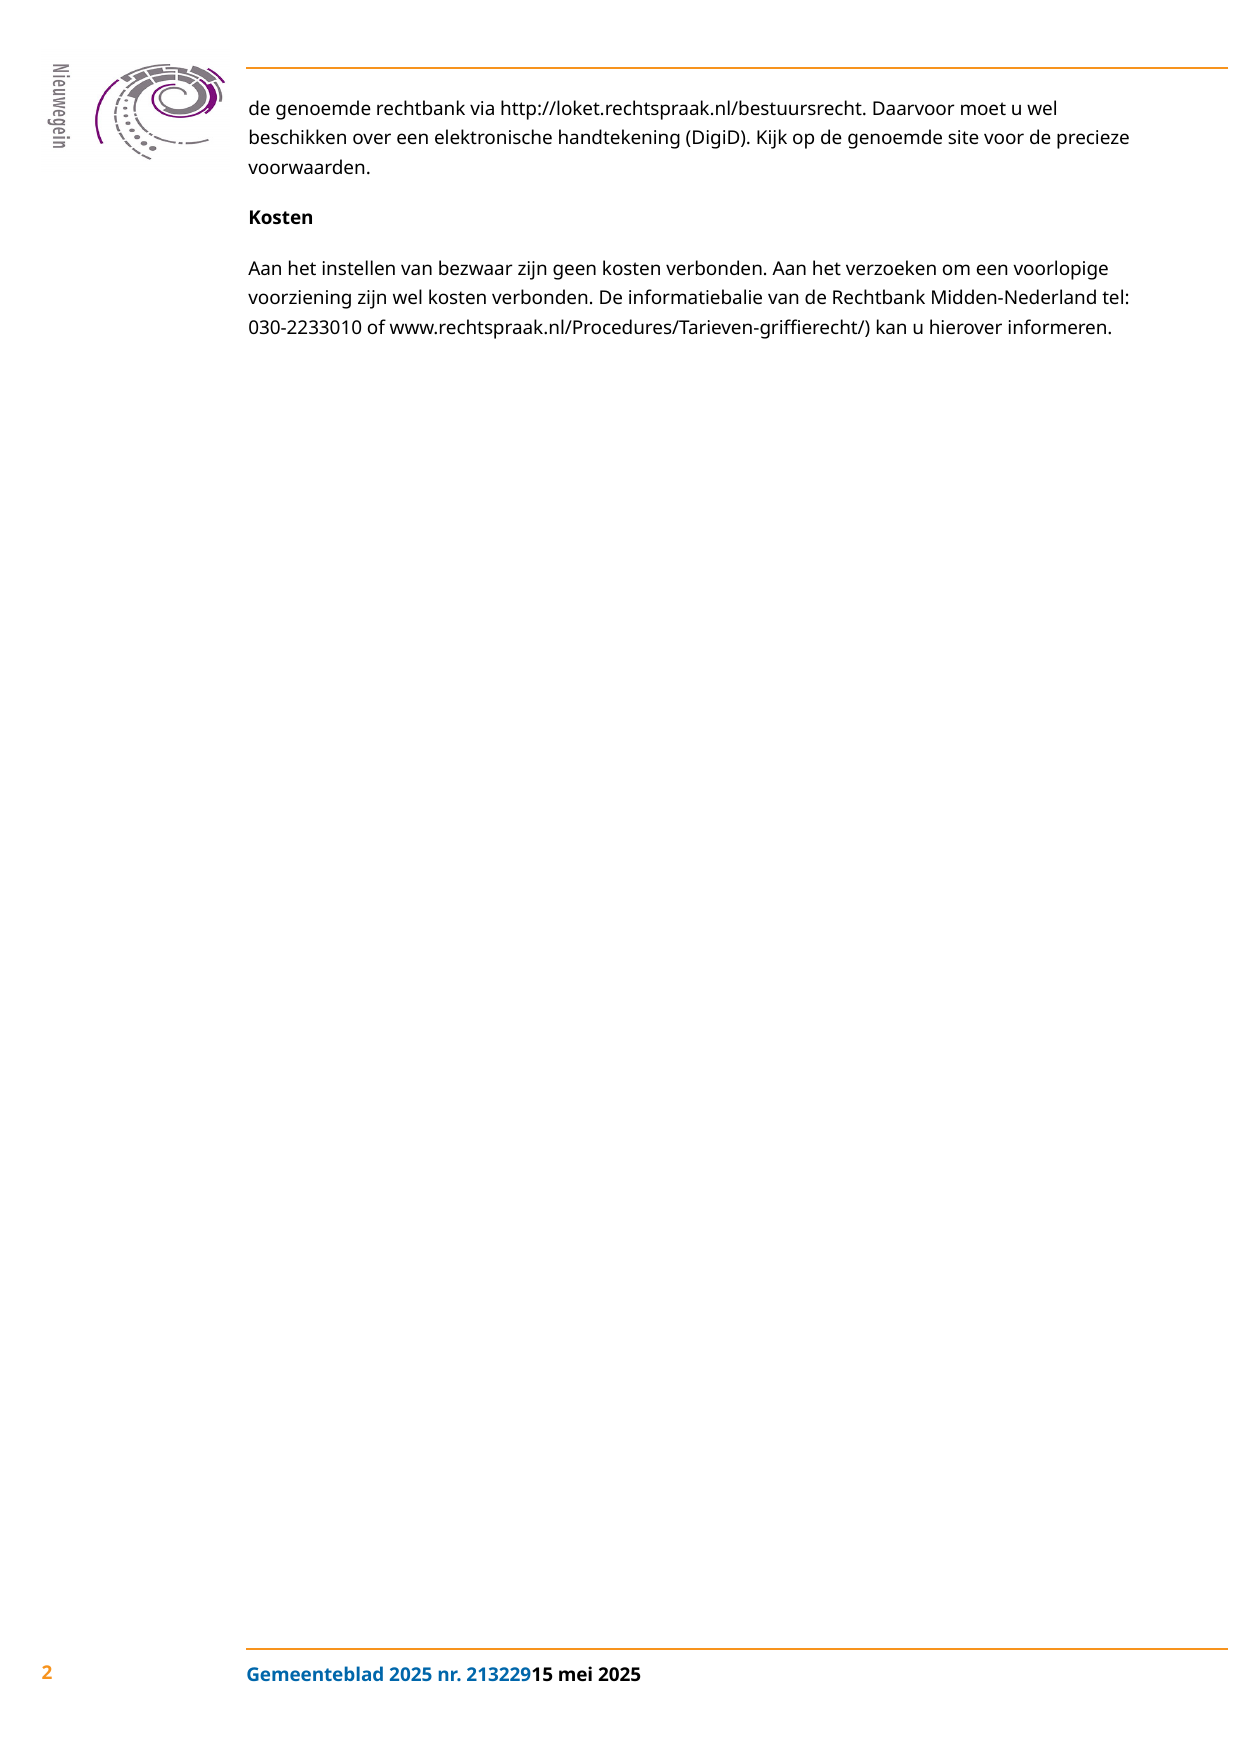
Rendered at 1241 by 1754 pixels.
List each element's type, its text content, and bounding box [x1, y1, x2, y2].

text de genoemde rechtbank via http://loket.rechtspraak.nl/bestuursrecht. Daarvoor moet u wel beschikken over een elektronische handtekening (DigiD). Kijk op de genoemde site voor de precieze voorwaarden. [248, 95, 1152, 180]
text Aan het instellen van bezwaar zijn geen kosten verbonden. Aan het verzoeken om een voorlopige voorziening zijn wel kosten verbonden. De informatiebalie van de Rechtbank Midden-Nederland tel: 030-2233010 of www.rechtspraak.nl/Procedures/Tarieven-griffierecht/) kan u hierover informeren. [248, 255, 1152, 340]
picture [41, 47, 231, 172]
text Kosten [248, 204, 1152, 230]
